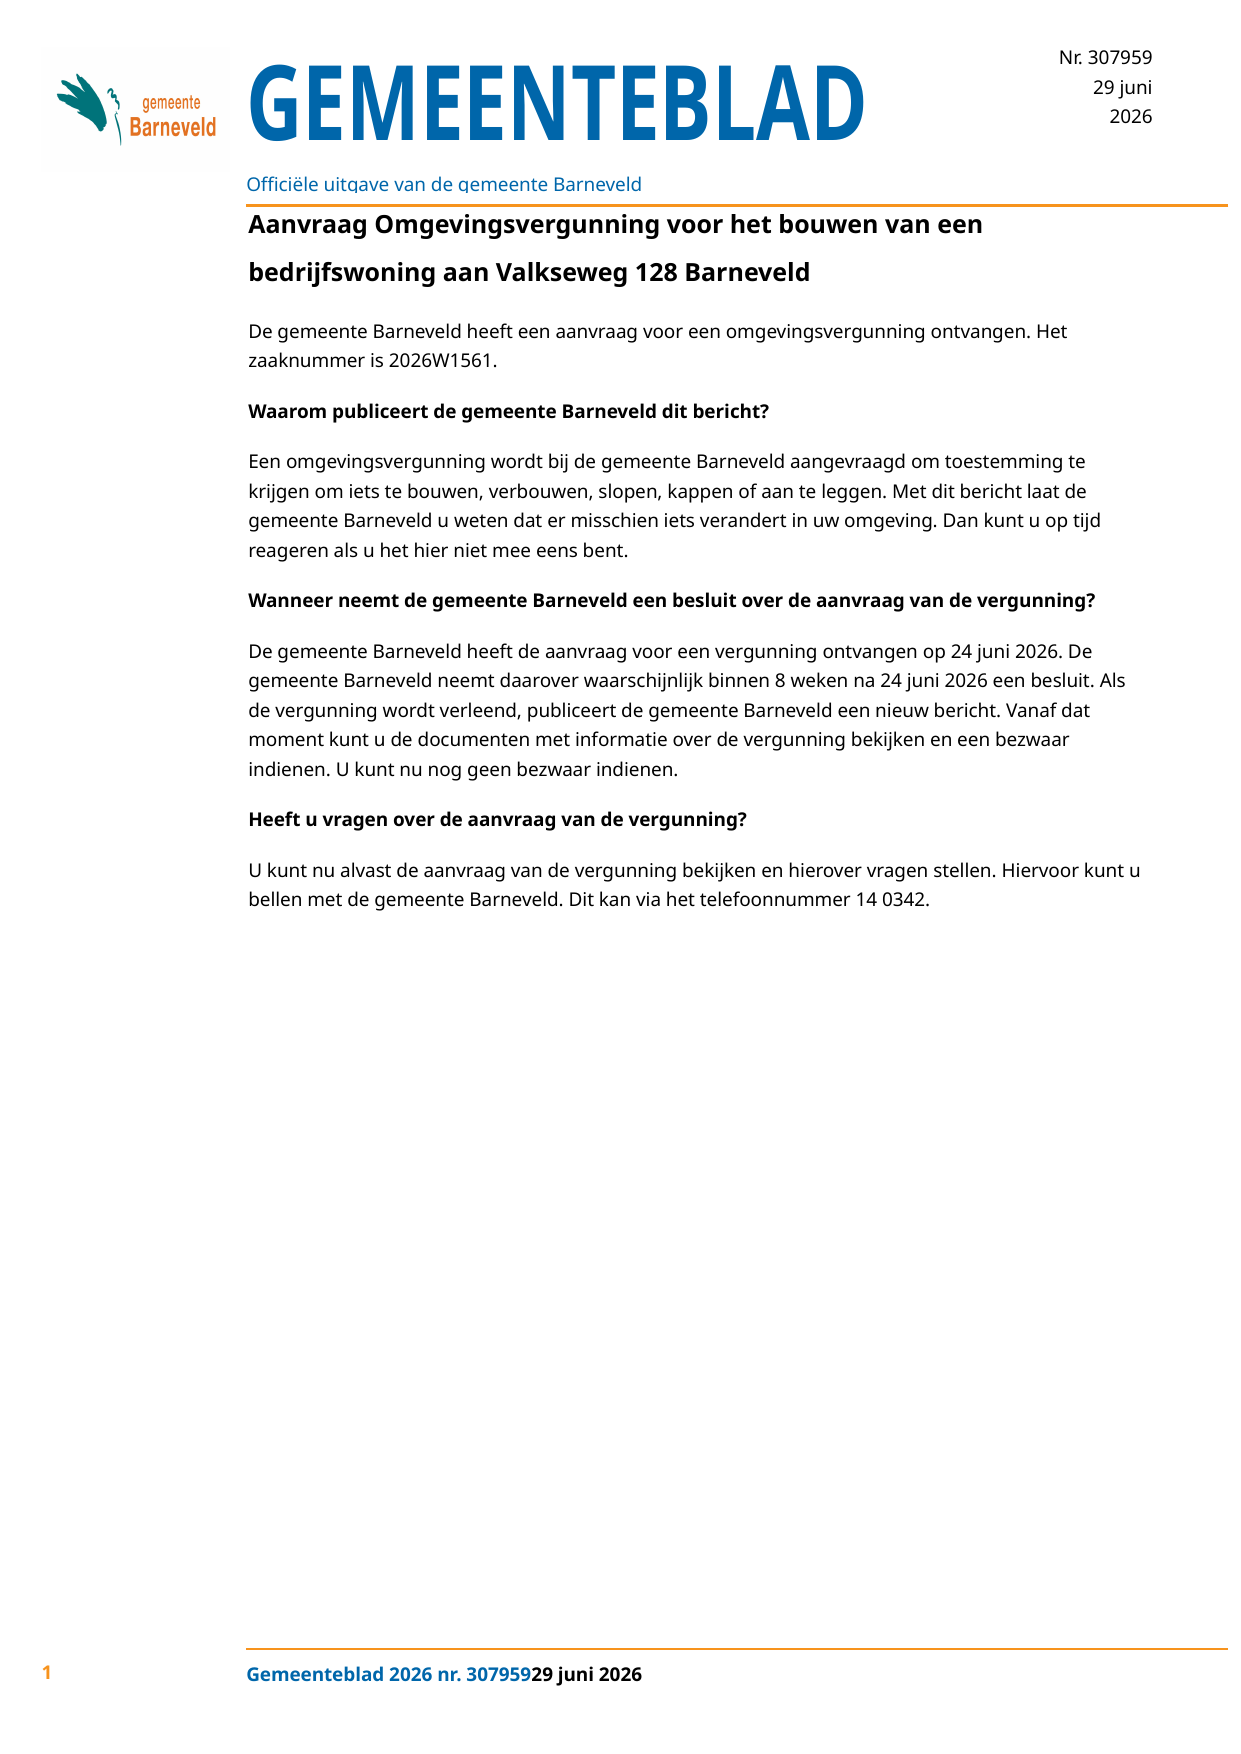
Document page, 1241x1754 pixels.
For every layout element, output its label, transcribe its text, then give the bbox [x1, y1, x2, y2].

text De gemeente Barneveld heeft de aanvraag voor een vergunning ontvangen op 24 juni 2026. De gemeente Barneveld neemt daarover waarschijnlijk binnen 8 weken na 24 juni 2026 een besluit. Als de vergunning wordt verleend, publiceert de gemeente Barneveld een nieuw bericht. Vanaf dat moment kunt u de documenten met informatie over de vergunning bekijken en een bezwaar indienen. U kunt nu nog geen bezwaar indienen. [248, 638, 1152, 782]
text Een omgevingsvergunning wordt bij de gemeente Barneveld aangevraagd om toestemming te krijgen om iets te bouwen, verbouwen, slopen, kappen of aan te leggen. Met dit bericht laat de gemeente Barneveld u weten dat er misschien iets verandert in uw omgeving. Dan kunt u op tijd reageren als u het hier niet mee eens bent. [248, 448, 1152, 563]
text Aanvraag Omgevingsvergunning voor het bouwen van een bedrijfswoning aan Valkseweg 128 Barneveld [248, 207, 1152, 288]
text Heeft u vragen over de aanvraag van de vergunning? [248, 807, 1152, 832]
text De gemeente Barneveld heeft een aanvraag voor een omgevingsvergunning ontvangen. Het zaaknummer is 2026W1561. [248, 318, 1152, 373]
picture [41, 47, 231, 172]
text Waarom publiceert de gemeente Barneveld dit bericht? [248, 398, 1152, 424]
text Wanneer neemt de gemeente Barneveld een besluit over de aanvraag van de vergunning? [248, 587, 1152, 613]
text U kunt nu alvast de aanvraag van de vergunning bekijken en hierover vragen stellen. Hiervoor kunt u bellen met de gemeente Barneveld. Dit kan via het telefoonnummer 14 0342. [248, 857, 1152, 912]
